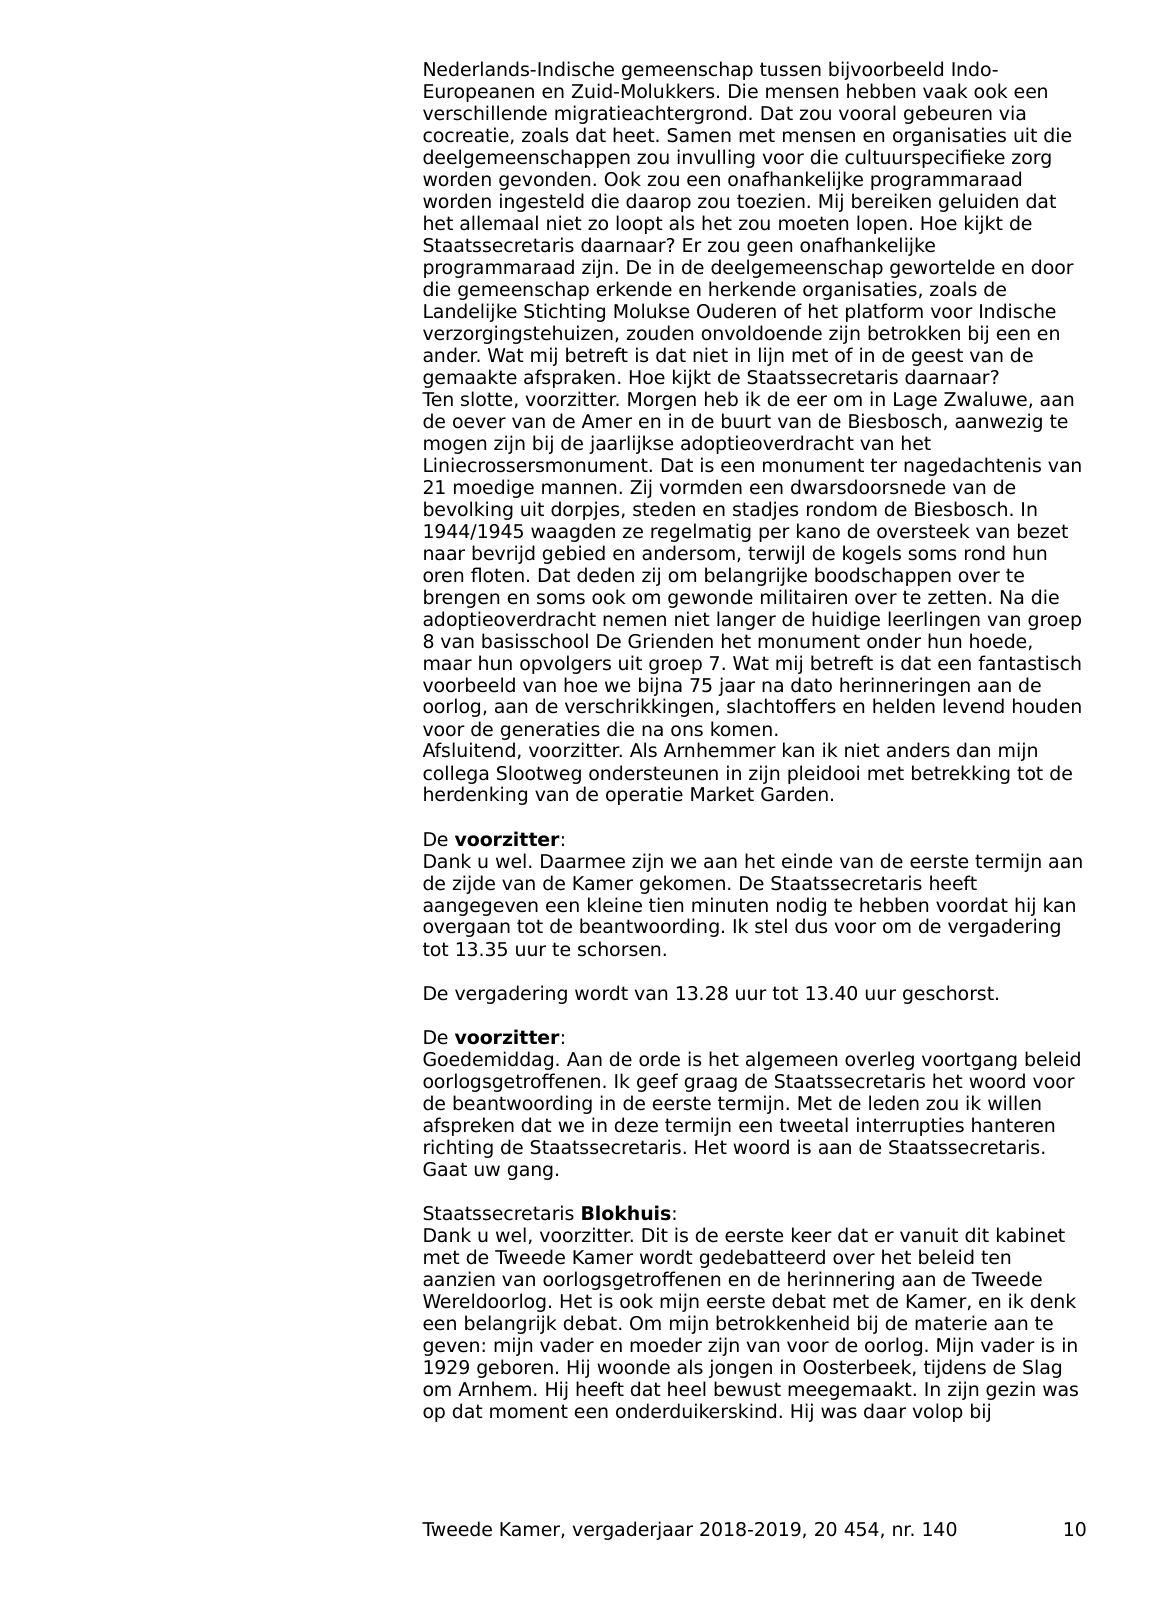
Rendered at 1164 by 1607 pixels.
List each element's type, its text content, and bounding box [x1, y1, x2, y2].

text Staatssecretaris Blokhuis: [422, 1203, 1087, 1225]
text Dank u wel. Daarmee zijn we aan het einde van de eerste termijn aan de zijde van de Kamer gekomen. De Staatssecretaris heeft aangegeven een kleine tien minuten nodig te hebben voordat hij kan overgaan tot de beantwoording. Ik stel dus voor om de vergadering tot 13.35 uur te schorsen. [422, 851, 1087, 960]
text Dank u wel, voorzitter. Dit is de eerste keer dat er vanuit dit kabinet met de Tweede Kamer wordt gedebatteerd over het beleid ten aanzien van oorlogsgetroffenen en de herinnering aan de Tweede Wereldoorlog. Het is ook mijn eerste debat met de Kamer, en ik denk een belangrijk debat. Om mijn betrokkenheid bij de materie aan te geven: mijn vader en moeder zijn van voor de oorlog. Mijn vader is in 1929 geboren. Hij woonde als jongen in Oosterbeek, tijdens de Slag om Arnhem. Hij heeft dat heel bewust meegemaakt. In zijn gezin was op dat moment een onderduikerskind. Hij was daar volop bij [422, 1225, 1087, 1423]
text Goedemiddag. Aan de orde is het algemeen overleg voortgang beleid oorlogsgetroffenen. Ik geef graag de Staatssecretaris het woord voor de beantwoording in de eerste termijn. Met de leden zou ik willen afspreken dat we in deze termijn een tweetal interrupties hanteren richting de Staatssecretaris. Het woord is aan de Staatssecretaris. Gaat uw gang. [422, 1049, 1087, 1181]
text Afsluitend, voorzitter. Als Arnhemmer kan ik niet anders dan mijn collega Slootweg ondersteunen in zijn pleidooi met betrekking tot de herdenking van de operatie Market Garden. [422, 740, 1087, 806]
text De voorzitter: [422, 828, 1087, 851]
text De voorzitter: [422, 1027, 1087, 1049]
text Nederlands-Indische gemeenschap tussen bijvoorbeeld Indo-Europeanen en Zuid-Molukkers. Die mensen hebben vaak ook een verschillende migratieachtergrond. Dat zou vooral gebeuren via cocreatie, zoals dat heet. Samen met mensen en organisaties uit die deelgemeenschappen zou invulling voor die cultuurspecifieke zorg worden gevonden. Ook zou een onafhankelijke programmaraad worden ingesteld die daarop zou toezien. Mij bereiken geluiden dat het allemaal niet zo loopt als het zou moeten lopen. Hoe kijkt de Staatssecretaris daarnaar? Er zou geen onafhankelijke programmaraad zijn. De in de deelgemeenschap gewortelde en door die gemeenschap erkende en herkende organisaties, zoals de Landelijke Stichting Molukse Ouderen of het platform voor Indische verzorgingstehuizen, zouden onvoldoende zijn betrokken bij een en ander. Wat mij betreft is dat niet in lijn met of in de geest van de gemaakte afspraken. Hoe kijkt de Staatssecretaris daarnaar? [422, 59, 1087, 389]
text Ten slotte, voorzitter. Morgen heb ik de eer om in Lage Zwaluwe, aan de oever van de Amer en in de buurt van de Biesbosch, aanwezig te mogen zijn bij de jaarlijkse adoptieoverdracht van het Liniecrossersmonument. Dat is een monument ter nagedachtenis van 21 moedige mannen. Zij vormden een dwarsdoorsnede van de bevolking uit dorpjes, steden en stadjes rondom de Biesbosch. In 1944/1945 waagden ze regelmatig per kano de oversteek van bezet naar bevrijd gebied en andersom, terwijl de kogels soms rond hun oren floten. Dat deden zij om belangrijke boodschappen over te brengen en soms ook om gewonde militairen over te zetten. Na die adoptieoverdracht nemen niet langer de huidige leerlingen van groep 8 van basisschool De Grienden het monument onder hun hoede, maar hun opvolgers uit groep 7. Wat mij betreft is dat een fantastisch voorbeeld van hoe we bijna 75 jaar na dato herinneringen aan de oorlog, aan de verschrikkingen, slachtoffers en helden levend houden voor de generaties die na ons komen. [422, 389, 1087, 740]
text De vergadering wordt van 13.28 uur tot 13.40 uur geschorst. [422, 983, 1087, 1004]
